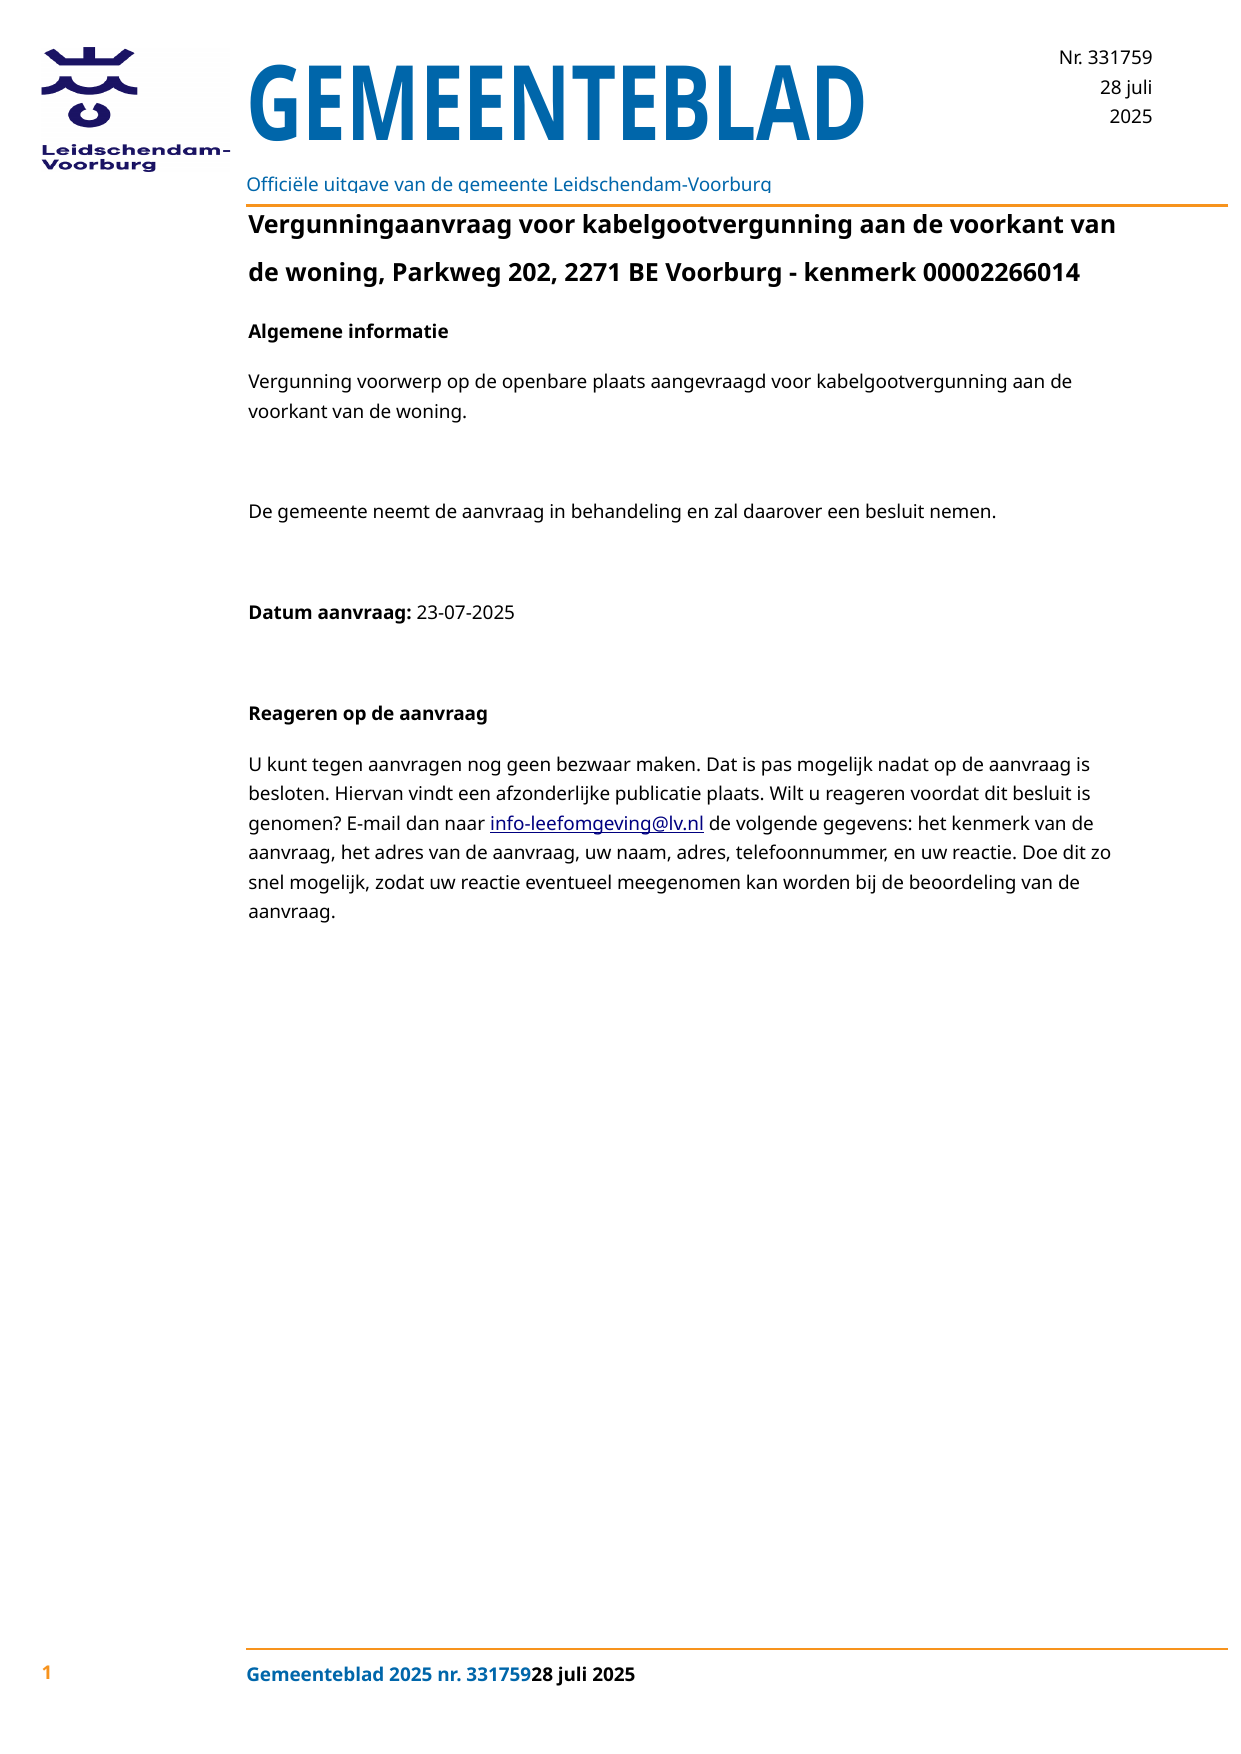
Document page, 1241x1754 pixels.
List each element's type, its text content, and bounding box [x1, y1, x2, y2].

picture [41, 47, 231, 172]
text Algemene informatie [248, 318, 1152, 344]
text De gemeente neemt de aanvraag in behandeling en zal daarover een besluit nemen. [248, 499, 1152, 524]
text Datum aanvraag: 23-07-2025 [248, 599, 1152, 625]
text Vergunning voorwerp op de openbare plaats aangevraagd voor kabelgootvergunning aan de voorkant van de woning. [248, 368, 1152, 424]
text Vergunningaanvraag voor kabelgootvergunning aan de voorkant van de woning, Parkweg 202, 2271 BE Voorburg - kenmerk 00002266014 [248, 207, 1152, 288]
text U kunt tegen aanvragen nog geen bezwaar maken. Dat is pas mogelijk nadat op de aanvraag is besloten. Hiervan vindt een afzonderlijke publicatie plaats. Wilt u reageren voordat dit besluit is genomen? E-mail dan naar info-leefomgeving@lv.nl de volgende gegevens: het kenmerk van de aanvraag, het adres van de aanvraag, uw naam, adres, telefoonnummer, en uw reactie. Doe dit zo snel mogelijk, zodat uw reactie eventueel meegenomen kan worden bij de beoordeling van de aanvraag. [248, 751, 1152, 924]
text Reageren op de aanvraag [248, 700, 1152, 726]
